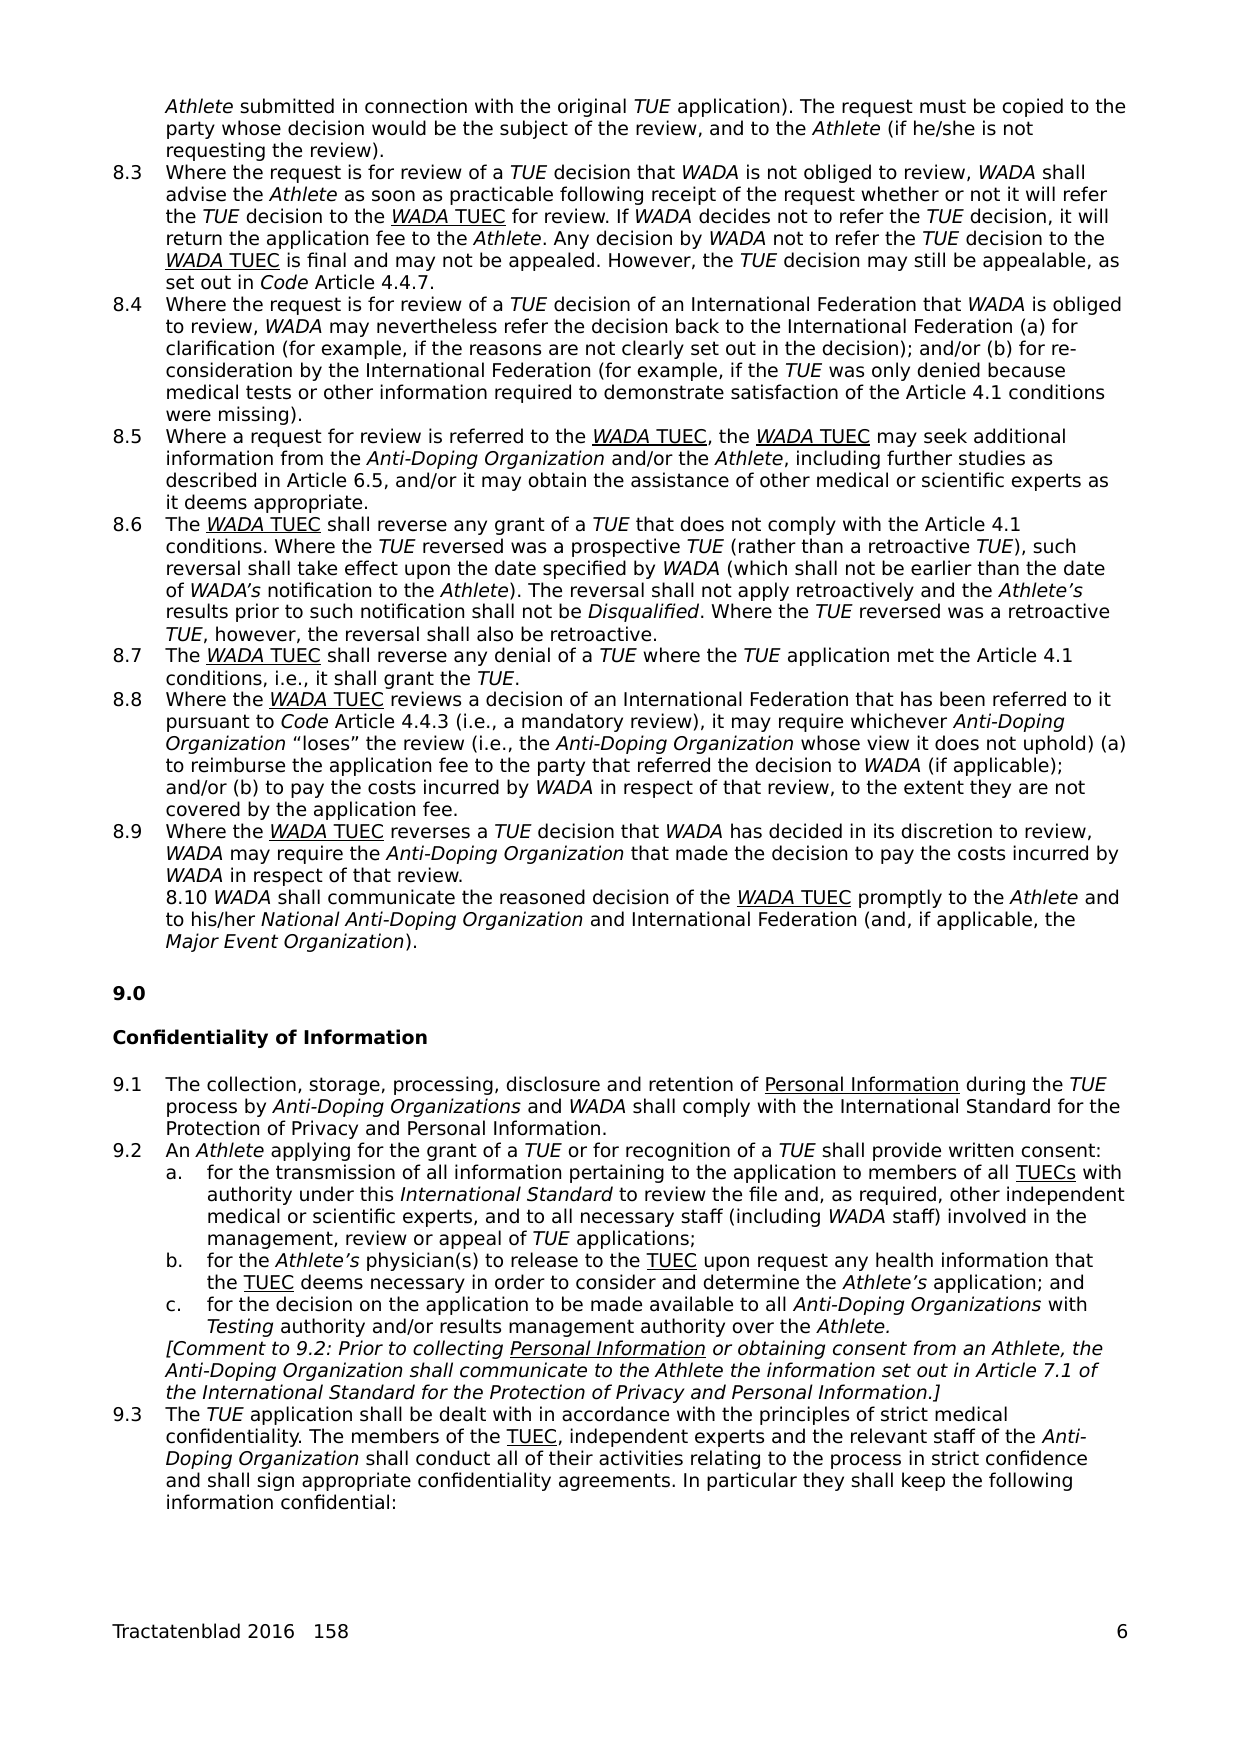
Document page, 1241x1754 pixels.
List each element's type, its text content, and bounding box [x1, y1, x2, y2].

text 9.2 An Athlete applying for the grant of a TUE or for recognition of a TUE shall provide written consent: [112, 1140, 1128, 1162]
text a. for the transmission of all information pertaining to the application to members of all TUECs with authority under this International Standard to review the file and, as required, other independent medical or scientific experts, and to all necessary staff (including WADA staff) involved in the management, review or appeal of TUE applications; [165, 1162, 1128, 1250]
text 8.9 Where the WADA TUEC reverses a TUE decision that WADA has decided in its discretion to review, WADA may require the Anti-Doping Organization that made the decision to pay the costs incurred by WADA in respect of that review. [112, 821, 1128, 887]
subtitle 9.0 Confidentiality of Information [112, 983, 1128, 1049]
text Athlete submitted in connection with the original TUE application). The request must be copied to the party whose decision would be the subject of the review, and to the Athlete (if he/she is not requesting the review). [112, 96, 1128, 162]
text b. for the Athlete’s physician(s) to release to the TUEC upon request any health information that the TUEC deems necessary in order to consider and determine the Athlete’s application; and [165, 1250, 1128, 1294]
text c. for the decision on the application to be made available to all Anti-Doping Organizations with Testing authority and/or results management authority over the Athlete. [165, 1294, 1128, 1338]
text [Comment to 9.2: Prior to collecting Personal Information or obtaining consent from an Athlete, the Anti-Doping Organization shall communicate to the Athlete the information set out in Article 7.1 of the International Standard for the Protection of Privacy and Personal Information.] [165, 1338, 1128, 1404]
text 8.4 Where the request is for review of a TUE decision of an International Federation that WADA is obliged to review, WADA may nevertheless refer the decision back to the International Federation (a) for clarification (for example, if the reasons are not clearly set out in the decision); and/or (b) for re-consideration by the International Federation (for example, if the TUE was only denied because medical tests or other information required to demonstrate satisfaction of the Article 4.1 conditions were missing). [112, 294, 1128, 426]
text 9.3 The TUE application shall be dealt with in accordance with the principles of strict medical confidentiality. The members of the TUEC, independent experts and the relevant staff of the Anti-Doping Organization shall conduct all of their activities relating to the process in strict confidence and shall sign appropriate confidentiality agreements. In particular they shall keep the following information confidential: [112, 1404, 1128, 1514]
text 8.3 Where the request is for review of a TUE decision that WADA is not obliged to review, WADA shall advise the Athlete as soon as practicable following receipt of the request whether or not it will refer the TUE decision to the WADA TUEC for review. If WADA decides not to refer the TUE decision, it will return the application fee to the Athlete. Any decision by WADA not to refer the TUE decision to the WADA TUEC is final and may not be appealed. However, the TUE decision may still be appealable, as set out in Code Article 4.4.7. [112, 162, 1128, 294]
text 8.6 The WADA TUEC shall reverse any grant of a TUE that does not comply with the Article 4.1 conditions. Where the TUE reversed was a prospective TUE (rather than a retroactive TUE), such reversal shall take effect upon the date specified by WADA (which shall not be earlier than the date of WADA’s notification to the Athlete). The reversal shall not apply retroactively and the Athlete’s results prior to such notification shall not be Disqualified. Where the TUE reversed was a retroactive TUE, however, the reversal shall also be retroactive. [112, 513, 1128, 645]
text 9.1 The collection, storage, processing, disclosure and retention of Personal Information during the TUE process by Anti-Doping Organizations and WADA shall comply with the International Standard for the Protection of Privacy and Personal Information. [112, 1074, 1128, 1140]
text 8.8 Where the WADA TUEC reviews a decision of an International Federation that has been referred to it pursuant to Code Article 4.4.3 (i.e., a mandatory review), it may require whichever Anti-Doping Organization “loses” the review (i.e., the Anti-Doping Organization whose view it does not uphold) (a) to reimburse the application fee to the party that referred the decision to WADA (if applicable); and/or (b) to pay the costs incurred by WADA in respect of that review, to the extent they are not covered by the application fee. [112, 689, 1128, 821]
text 8.7 The WADA TUEC shall reverse any denial of a TUE where the TUE application met the Article 4.1 conditions, i.e., it shall grant the TUE. [112, 645, 1128, 689]
text 8.10 WADA shall communicate the reasoned decision of the WADA TUEC promptly to the Athlete and to his/her National Anti-Doping Organization and International Federation (and, if applicable, the Major Event Organization). [165, 887, 1128, 953]
text 8.5 Where a request for review is referred to the WADA TUEC, the WADA TUEC may seek additional information from the Anti-Doping Organization and/or the Athlete, including further studies as described in Article 6.5, and/or it may obtain the assistance of other medical or scientific experts as it deems appropriate. [112, 426, 1128, 513]
